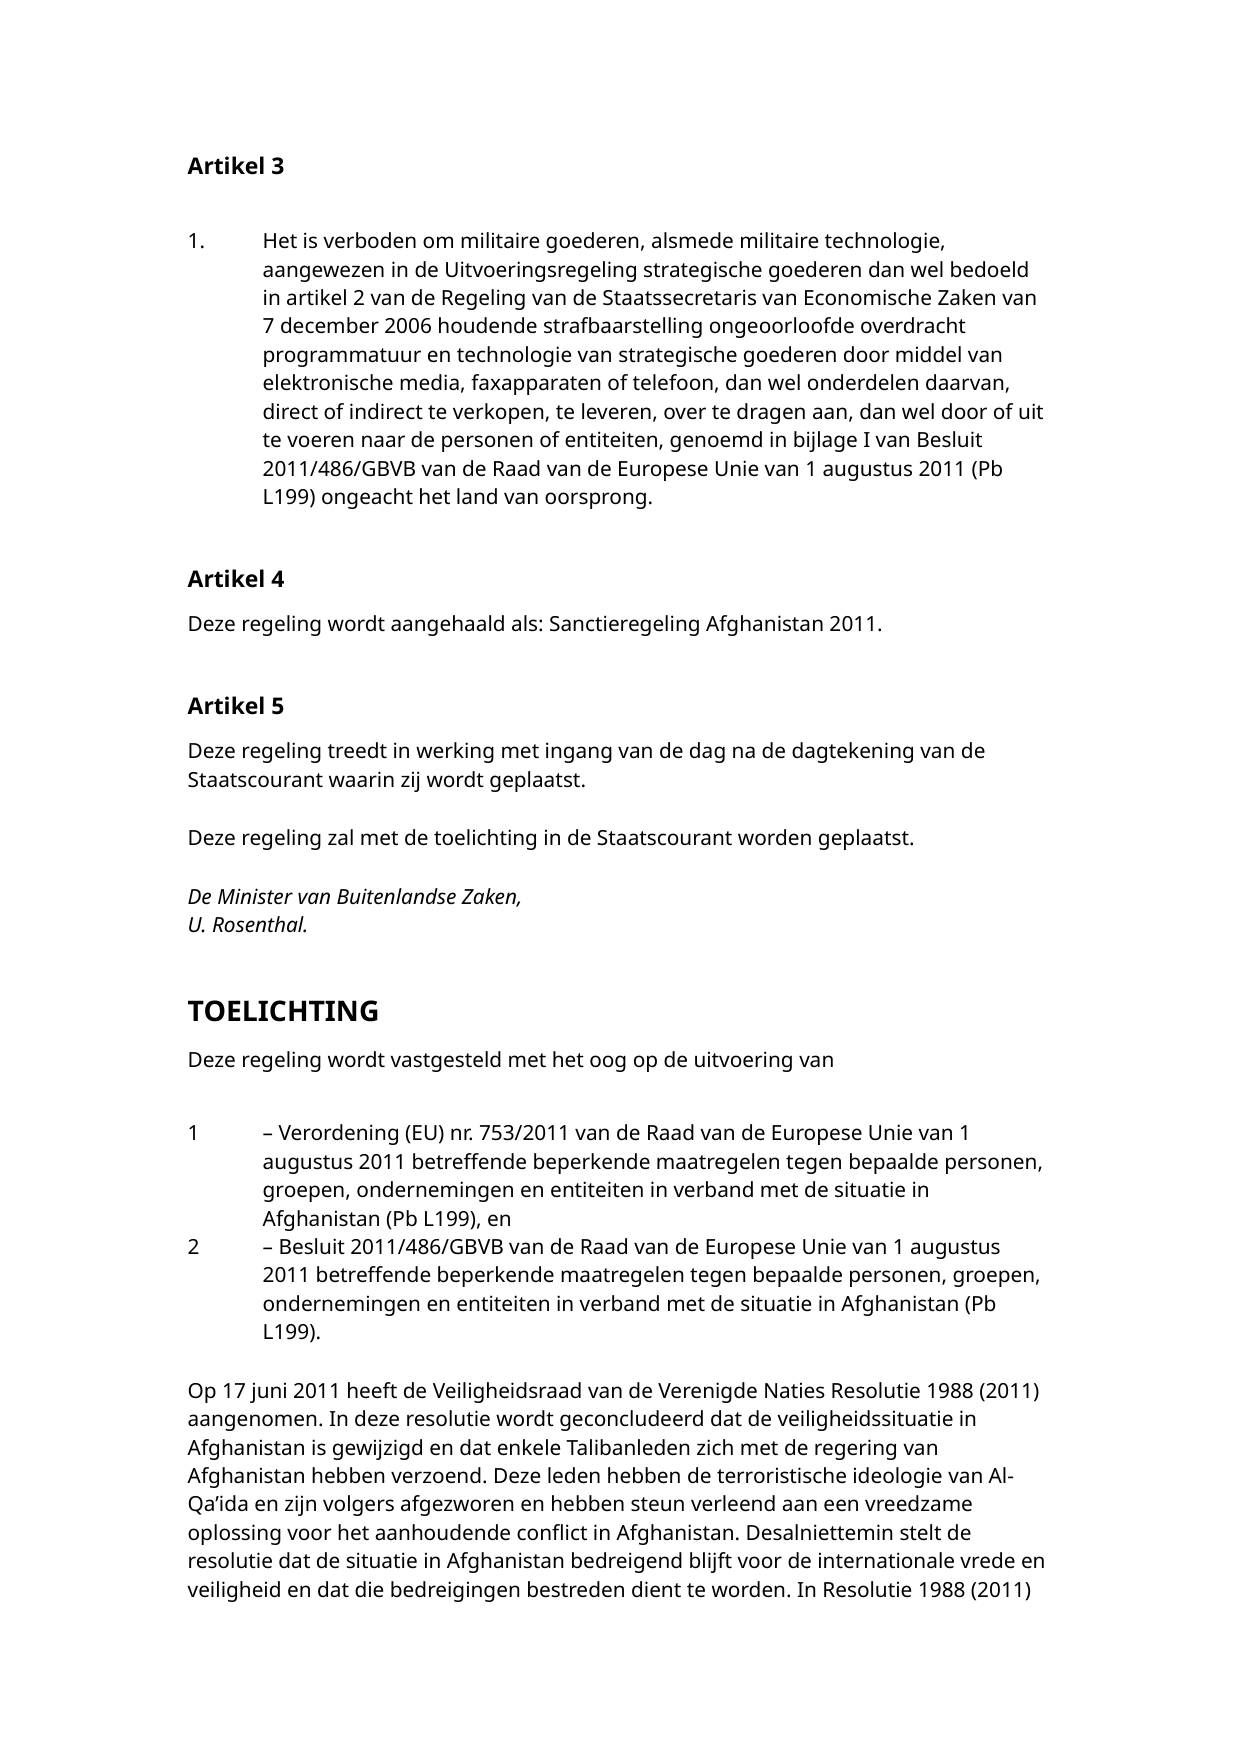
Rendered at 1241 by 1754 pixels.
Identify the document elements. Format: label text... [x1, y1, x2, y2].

subtitle Artikel 4 [187, 563, 1053, 594]
subtitle Artikel 3 [187, 150, 1053, 181]
subtitle TOELICHTING [187, 991, 1053, 1030]
text Deze regeling wordt aangehaald als: Sanctieregeling Afghanistan 2011. [187, 609, 1053, 638]
subtitle Artikel 5 [187, 690, 1053, 722]
text Op 17 juni 2011 heeft de Veiligheidsraad van de Verenigde Naties Resolutie 1988 (2011) aangenomen. In deze resolutie wordt geconcludeerd dat de veiligheidssituatie in Afghanistan is gewijzigd en dat enkele Talibanleden zich met de regering van Afghanistan hebben verzoend. Deze leden hebben de terroristische ideologie van Al-Qa’ida en zijn volgers afgezworen en hebben steun verleend aan een vreedzame oplossing voor het aanhoudende conflict in Afghanistan. Desalniettemin stelt de resolutie dat de situatie in Afghanistan bedreigend blijft voor de internationale vrede en veiligheid en dat die bedreigingen bestreden dient te worden. In Resolutie 1988 (2011) [187, 1376, 1053, 1603]
list – Verordening (EU) nr. 753/2011 van de Raad van de Europese Unie van 1 augustus 2011 betreffende beperkende maatregelen tegen bepaalde personen, groepen, ondernemingen en entiteiten in verband met de situatie in Afghanistan (Pb L199), en [187, 1118, 1053, 1232]
list – Besluit 2011/486/GBVB van de Raad van de Europese Unie van 1 augustus 2011 betreffende beperkende maatregelen tegen bepaalde personen, groepen, ondernemingen en entiteiten in verband met de situatie in Afghanistan (Pb L199). [187, 1232, 1053, 1346]
text Deze regeling treedt in werking met ingang van de dag na de dagtekening van de Staatscourant waarin zij wordt geplaatst. [187, 737, 1053, 793]
text De Minister van Buitenlandse Zaken, [187, 882, 1053, 910]
text Deze regeling zal met de toelichting in de Staatscourant worden geplaatst. [187, 823, 1053, 852]
text U. Rosenthal. [187, 910, 1053, 939]
list Het is verboden om militaire goederen, alsmede militaire technologie, aangewezen in de Uitvoeringsregeling strategische goederen dan wel bedoeld in artikel 2 van de Regeling van de Staatssecretaris van Economische Zaken van 7 december 2006 houdende strafbaarstelling ongeoorloofde overdracht programmatuur en technologie van strategische goederen door middel van elektronische media, faxapparaten of telefoon, dan wel onderdelen daarvan, direct of indirect te verkopen, te leveren, over te dragen aan, dan wel door of uit te voeren naar de personen of entiteiten, genoemd in bijlage I van Besluit 2011/486/GBVB van de Raad van de Europese Unie van 1 augustus 2011 (Pb L199) ongeacht het land van oorsprong. [187, 226, 1053, 511]
text Deze regeling wordt vastgesteld met het oog op de uitvoering van [187, 1045, 1053, 1073]
